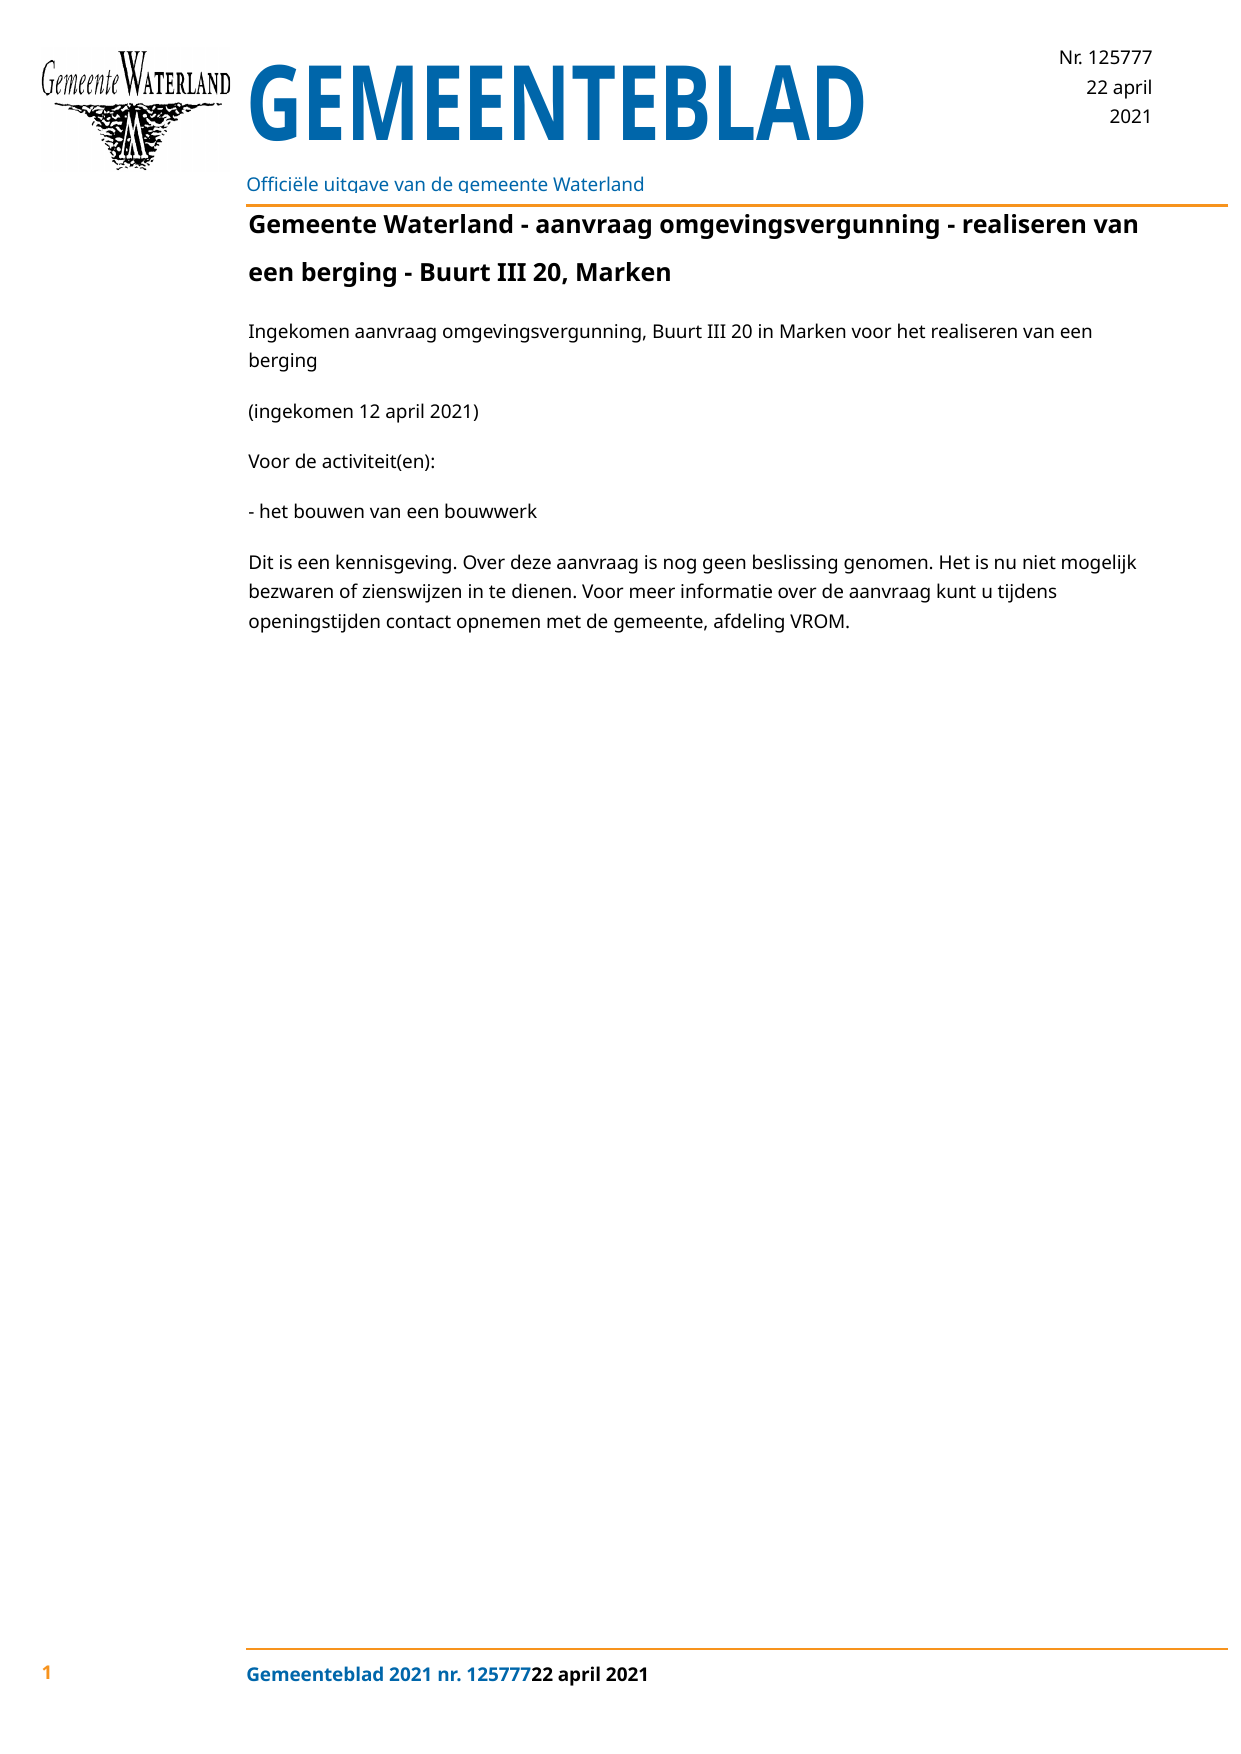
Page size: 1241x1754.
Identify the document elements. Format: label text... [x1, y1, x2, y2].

text - het bouwen van een bouwwerk [248, 499, 1152, 524]
text Gemeente Waterland - aanvraag omgevingsvergunning - realiseren van een berging - Buurt III 20, Marken [248, 207, 1152, 288]
text Dit is een kennisgeving. Over deze aanvraag is nog geen beslissing genomen. Het is nu niet mogelijk bezwaren of zienswijzen in te dienen. Voor meer informatie over de aanvraag kunt u tijdens openingstijden contact opnemen met de gemeente, afdeling VROM. [248, 549, 1152, 634]
picture [41, 47, 231, 172]
text (ingekomen 12 april 2021) [248, 398, 1152, 424]
text Voor de activiteit(en): [248, 448, 1152, 474]
text Ingekomen aanvraag omgevingsvergunning, Buurt III 20 in Marken voor het realiseren van een berging [248, 318, 1152, 373]
